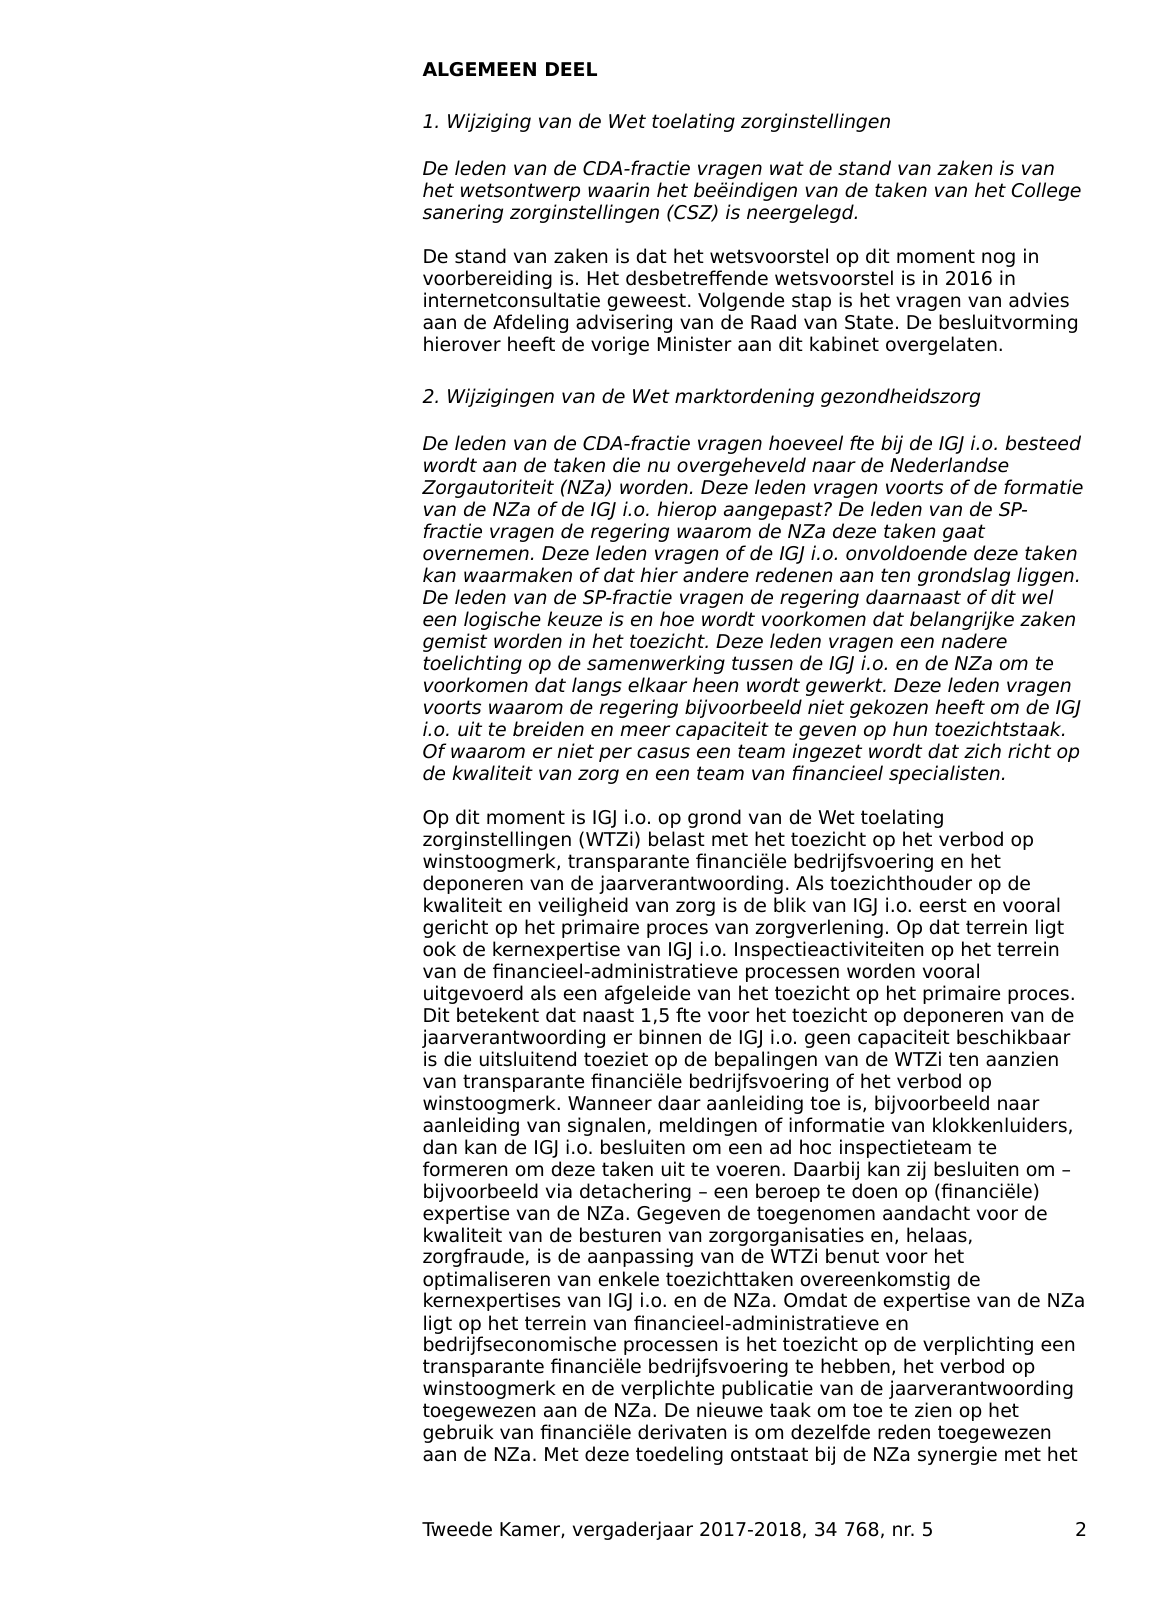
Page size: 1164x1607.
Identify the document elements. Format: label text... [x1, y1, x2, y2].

text De leden van de CDA-fractie vragen hoeveel fte bij de IGJ i.o. besteed wordt aan de taken die nu overgeheveld naar de Nederlandse Zorgautoriteit (NZa) worden. Deze leden vragen voorts of de formatie van de NZa of de IGJ i.o. hierop aangepast? De leden van de SP-fractie vragen de regering waarom de NZa deze taken gaat overnemen. Deze leden vragen of de IGJ i.o. onvoldoende deze taken kan waarmaken of dat hier andere redenen aan ten grondslag liggen. De leden van de SP-fractie vragen de regering daarnaast of dit wel een logische keuze is en hoe wordt voorkomen dat belangrijke zaken gemist worden in het toezicht. Deze leden vragen een nadere toelichting op de samenwerking tussen de IGJ i.o. en de NZa om te voorkomen dat langs elkaar heen wordt gewerkt. Deze leden vragen voorts waarom de regering bijvoorbeeld niet gekozen heeft om de IGJ i.o. uit te breiden en meer capaciteit te geven op hun toezichtstaak. Of waarom er niet per casus een team ingezet wordt dat zich richt op de kwaliteit van zorg en een team van financieel specialisten. [422, 433, 1087, 785]
text De stand van zaken is dat het wetsvoorstel op dit moment nog in voorbereiding is. Het desbetreffende wetsvoorstel is in 2016 in internetconsultatie geweest. Volgende stap is het vragen van advies aan de Afdeling advisering van de Raad van State. De besluitvorming hierover heeft de vorige Minister aan dit kabinet overgelaten. [422, 246, 1087, 356]
subtitle ALGEMEEN DEEL [422, 59, 1087, 81]
subtitle 2. Wijzigingen van de Wet marktordening gezondheidszorg [422, 386, 1087, 408]
subtitle 1. Wijziging van de Wet toelating zorginstellingen [422, 111, 1087, 133]
text De leden van de CDA-fractie vragen wat de stand van zaken is van het wetsontwerp waarin het beëindigen van de taken van het College sanering zorginstellingen (CSZ) is neergelegd. [422, 158, 1087, 224]
text Op dit moment is IGJ i.o. op grond van de Wet toelating zorginstellingen (WTZi) belast met het toezicht op het verbod op winstoogmerk, transparante financiële bedrijfsvoering en het deponeren van de jaarverantwoording. Als toezichthouder op de kwaliteit en veiligheid van zorg is de blik van IGJ i.o. eerst en vooral gericht op het primaire proces van zorgverlening. Op dat terrein ligt ook de kernexpertise van IGJ i.o. Inspectieactiviteiten op het terrein van de financieel-administratieve processen worden vooral uitgevoerd als een afgeleide van het toezicht op het primaire proces. Dit betekent dat naast 1,5 fte voor het toezicht op deponeren van de jaarverantwoording er binnen de IGJ i.o. geen capaciteit beschikbaar is die uitsluitend toeziet op de bepalingen van de WTZi ten aanzien van transparante financiële bedrijfsvoering of het verbod op winstoogmerk. Wanneer daar aanleiding toe is, bijvoorbeeld naar aanleiding van signalen, meldingen of informatie van klokkenluiders, dan kan de IGJ i.o. besluiten om een ad hoc inspectieteam te formeren om deze taken uit te voeren. Daarbij kan zij besluiten om – bijvoorbeeld via detachering – een beroep te doen op (financiële) expertise van de NZa. Gegeven de toegenomen aandacht voor de kwaliteit van de besturen van zorgorganisaties en, helaas, zorgfraude, is de aanpassing van de WTZi benut voor het optimaliseren van enkele toezichttaken overeenkomstig de kernexpertises van IGJ i.o. en de NZa. Omdat de expertise van de NZa ligt op het terrein van financieel-administratieve en bedrijfseconomische processen is het toezicht op de verplichting een transparante financiële bedrijfsvoering te hebben, het verbod op winstoogmerk en de verplichte publicatie van de jaarverantwoording toegewezen aan de NZa. De nieuwe taak om toe te zien op het gebruik van financiële derivaten is om dezelfde reden toegewezen aan de NZa. Met deze toedeling ontstaat bij de NZa synergie met het [422, 807, 1087, 1466]
